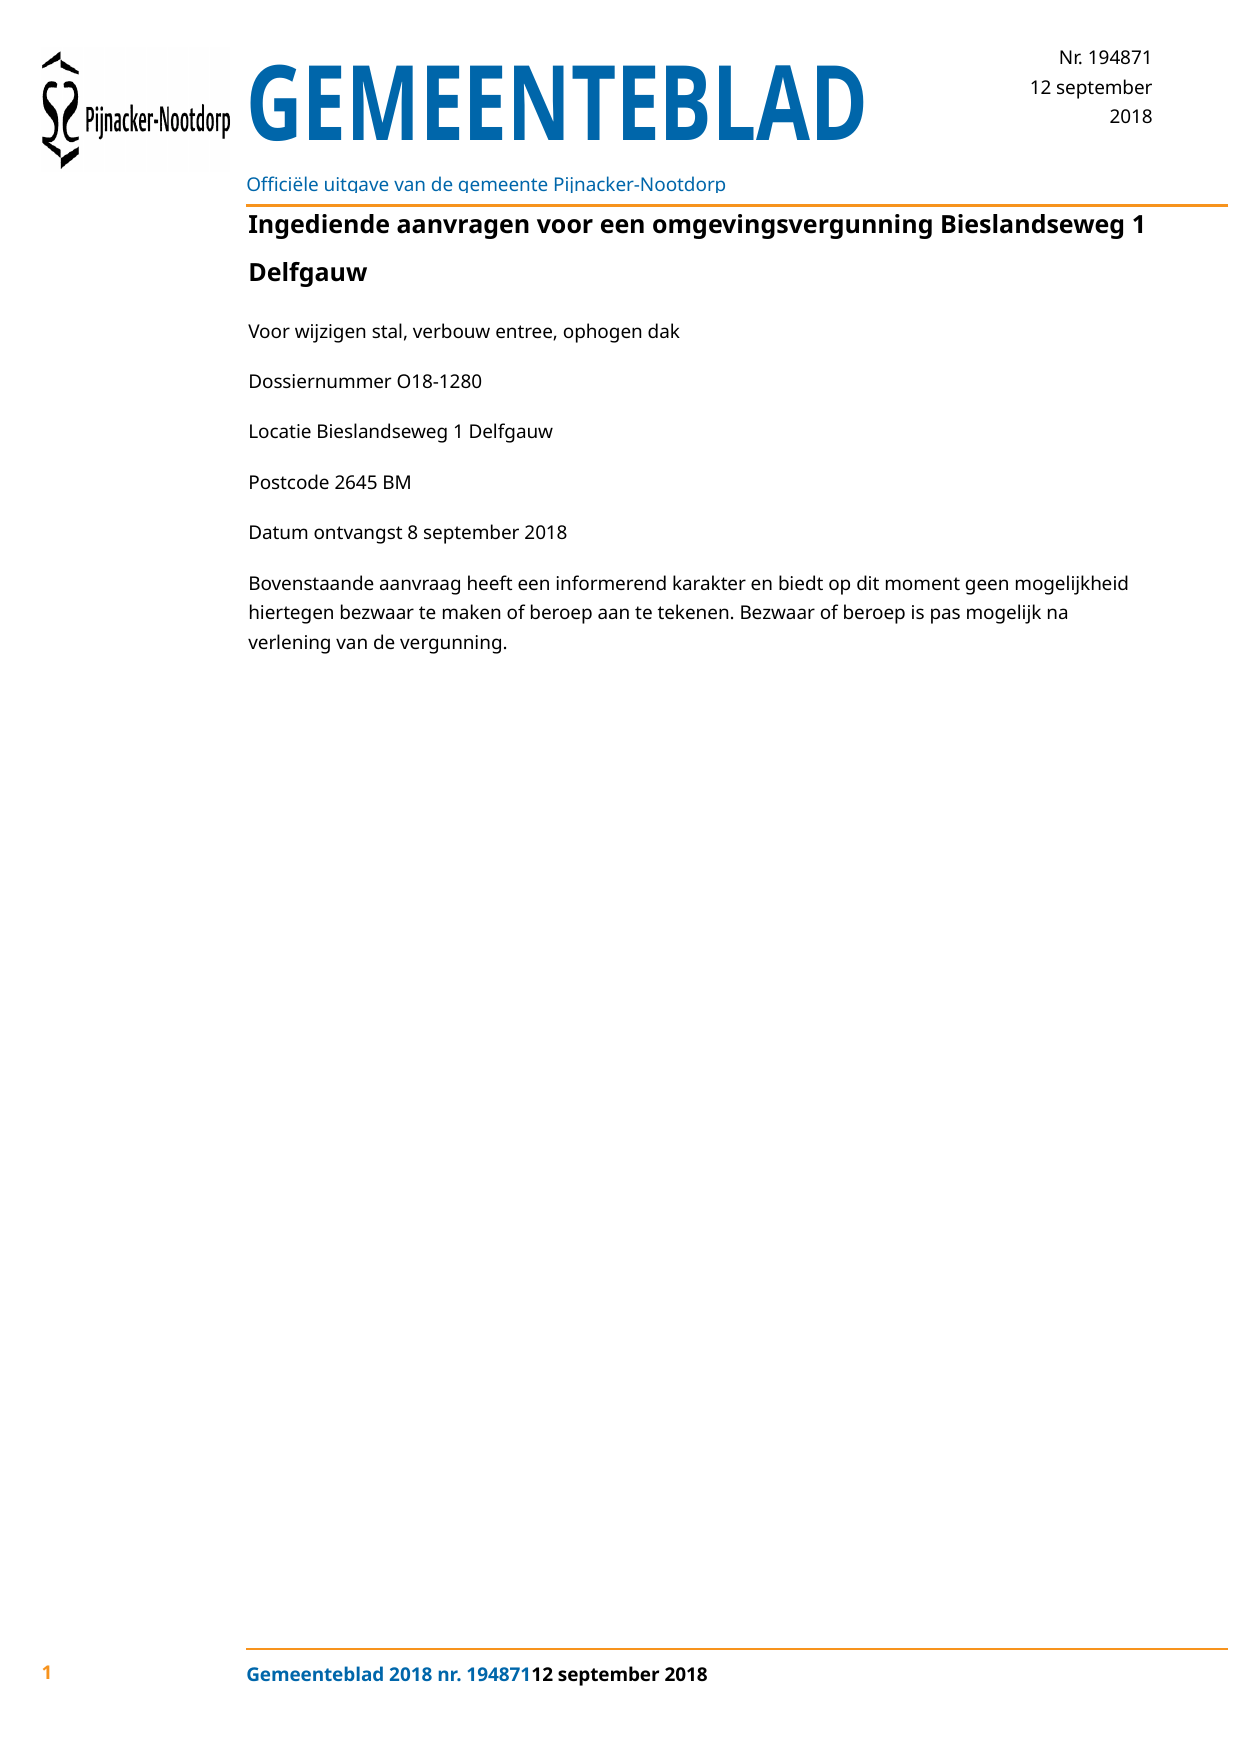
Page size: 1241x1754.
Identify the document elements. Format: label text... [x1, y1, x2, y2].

text Ingediende aanvragen voor een omgevingsvergunning Bieslandseweg 1 Delfgauw [248, 207, 1152, 288]
text Postcode 2645 BM [248, 469, 1152, 495]
text Dossiernummer O18-1280 [248, 368, 1152, 394]
text Bovenstaande aanvraag heeft een informerend karakter en biedt op dit moment geen mogelijkheid hiertegen bezwaar te maken of beroep aan te tekenen. Bezwaar of beroep is pas mogelijk na verlening van de vergunning. [248, 570, 1152, 655]
text Locatie Bieslandseweg 1 Delfgauw [248, 419, 1152, 444]
text Voor wijzigen stal, verbouw entree, ophogen dak [248, 318, 1152, 344]
picture [41, 47, 231, 172]
text Datum ontvangst 8 september 2018 [248, 519, 1152, 545]
